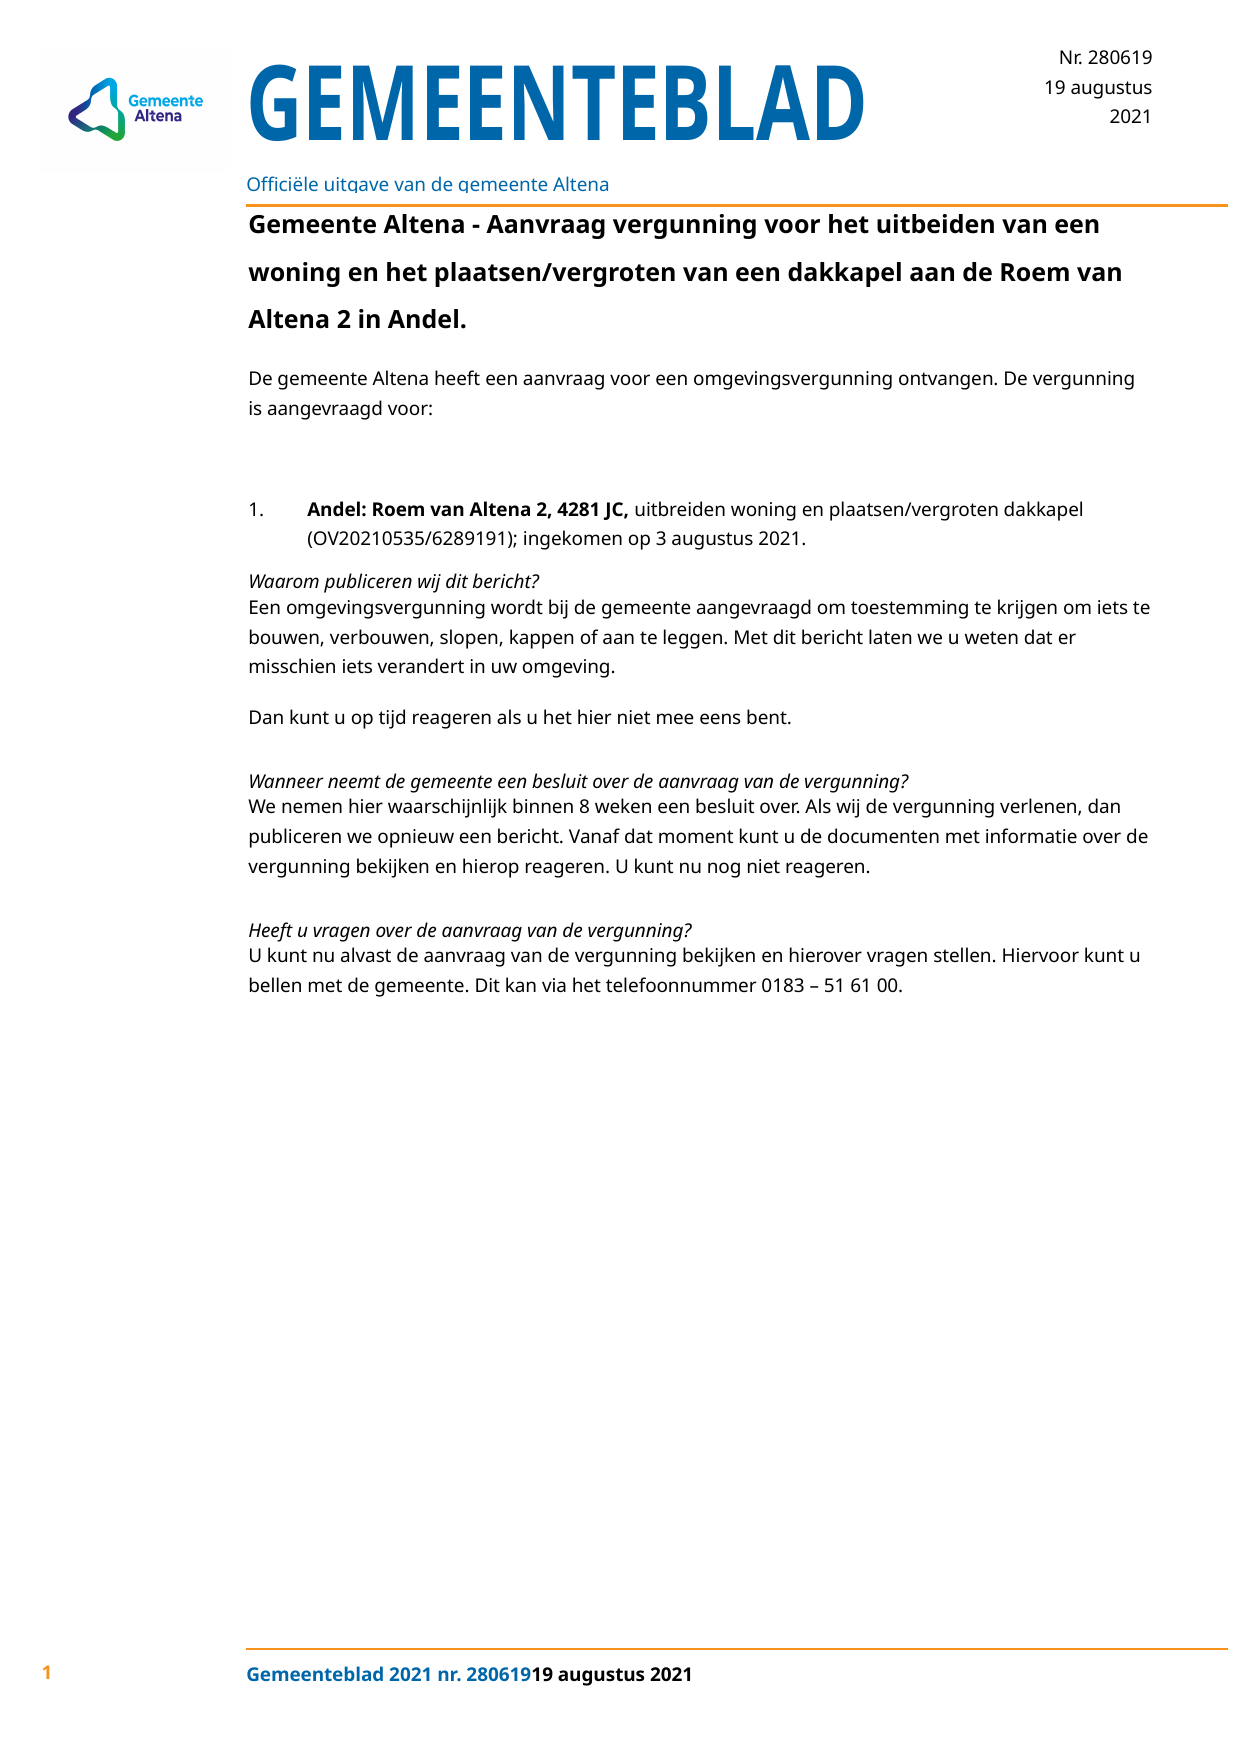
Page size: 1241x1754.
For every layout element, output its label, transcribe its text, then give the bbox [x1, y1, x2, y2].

text Een omgevingsvergunning wordt bij de gemeente aangevraagd om toestemming te krijgen om iets te bouwen, verbouwen, slopen, kappen of aan te leggen. Met dit bericht laten we u weten dat er misschien iets verandert in uw omgeving. [248, 594, 1152, 679]
text Dan kunt u op tijd reageren als u het hier niet mee eens bent. [248, 704, 1152, 730]
text Waarom publiceren wij dit bericht? [248, 569, 1152, 594]
text We nemen hier waarschijnlijk binnen 8 weken een besluit over. Als wij de vergunning verlenen, dan publiceren we opnieuw een bericht. Vanaf dat moment kunt u de documenten met informatie over de vergunning bekijken en hierop reageren. U kunt nu nog niet reageren. [248, 794, 1152, 878]
text Wanneer neemt de gemeente een besluit over de aanvraag van de vergunning? [248, 768, 1152, 794]
text Heeft u vragen over de aanvraag van de vergunning? [248, 917, 1152, 942]
picture [41, 47, 231, 172]
text U kunt nu alvast de aanvraag van de vergunning bekijken en hierover vragen stellen. Hiervoor kunt u bellen met de gemeente. Dit kan via het telefoonnummer 0183 – 51 61 00. [248, 942, 1152, 998]
text Gemeente Altena - Aanvraag vergunning voor het uitbeiden van een woning en het plaatsen/vergroten van een dakkapel aan de Roem van Altena 2 in Andel. [248, 207, 1152, 336]
text De gemeente Altena heeft een aanvraag voor een omgevingsvergunning ontvangen. De vergunning is aangevraagd voor: [248, 366, 1152, 421]
list Andel: Roem van Altena 2, 4281 JC, uitbreiden woning en plaatsen/vergroten dakkapel (OV20210535/6289191); ingekomen op 3 augustus 2021. [248, 496, 1152, 551]
